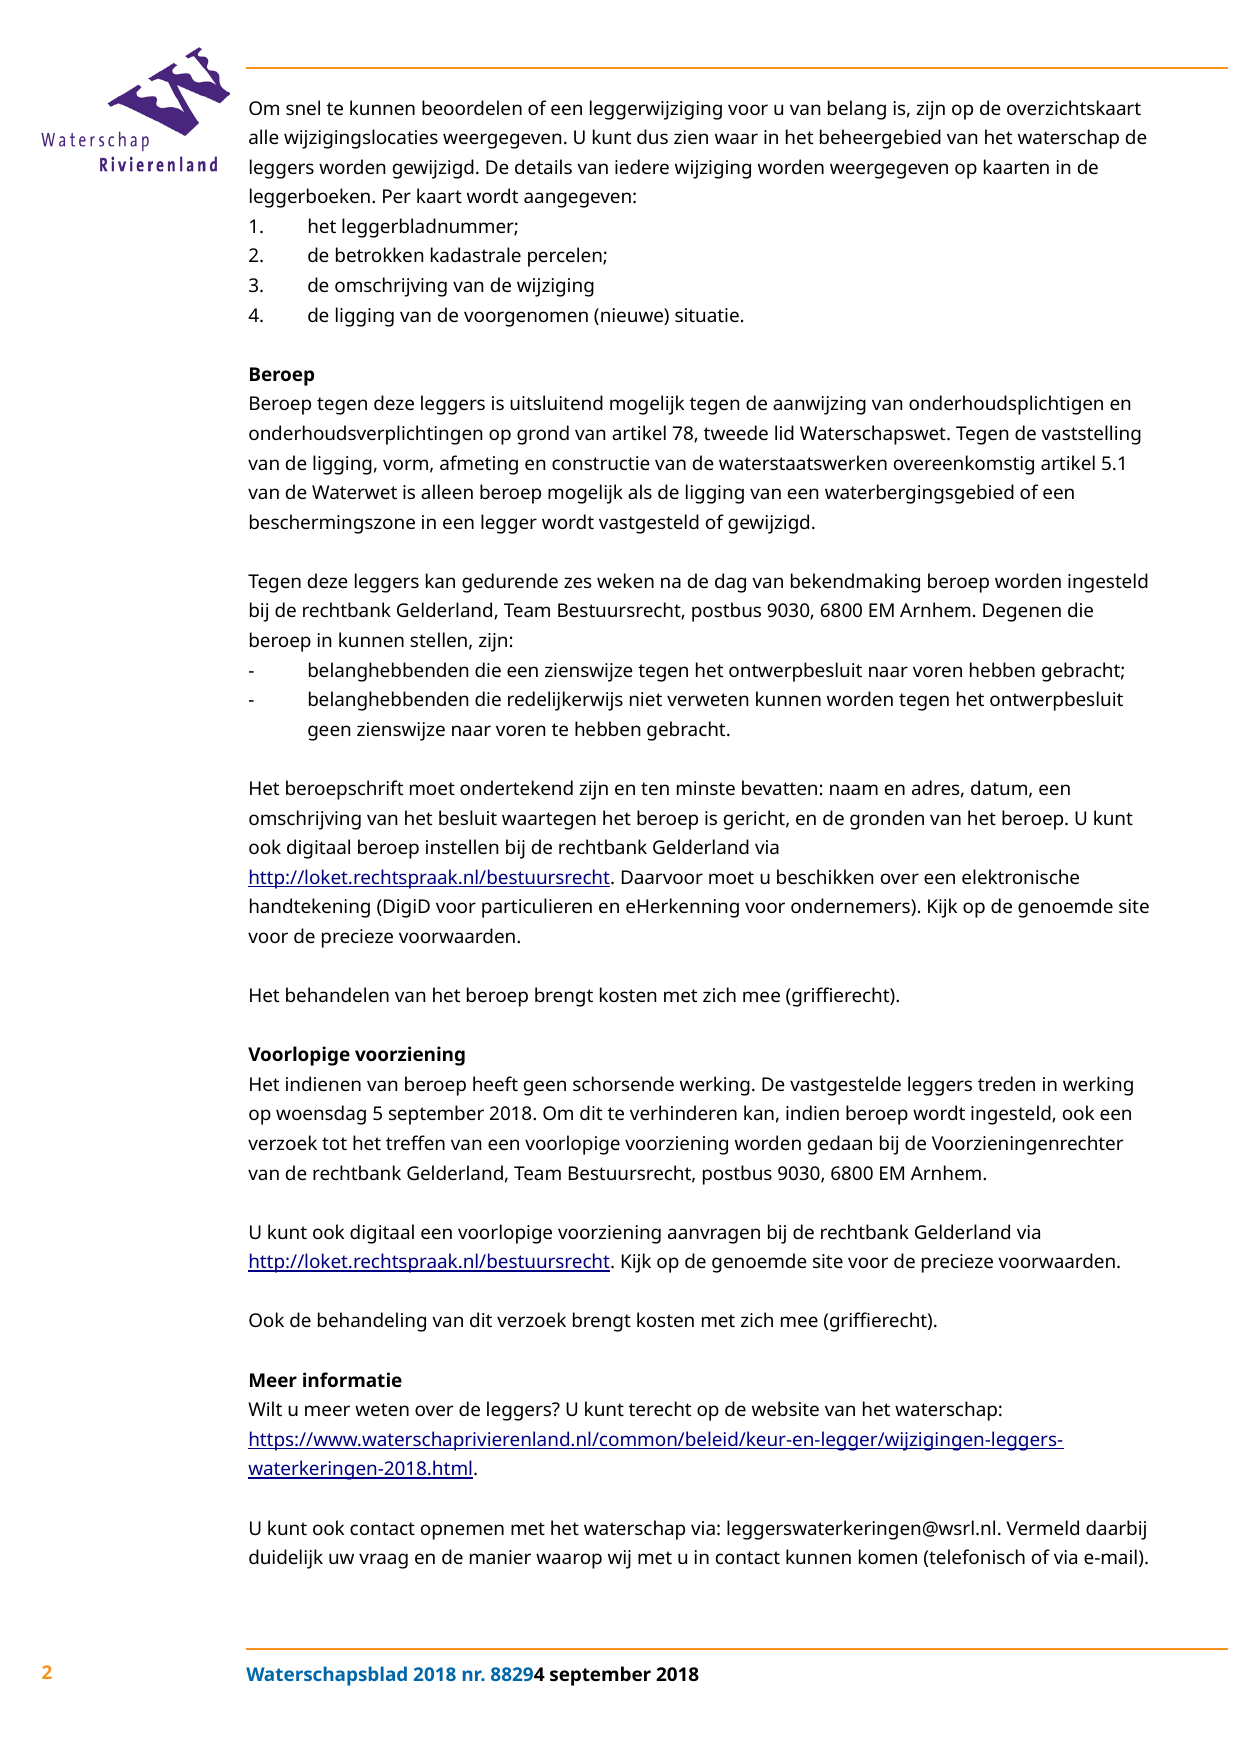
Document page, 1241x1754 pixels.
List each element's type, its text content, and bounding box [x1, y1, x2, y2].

text Beroep [248, 361, 1152, 387]
text Het beroepschrift moet ondertekend zijn en ten minste bevatten: naam en adres, datum, een omschrijving van het besluit waartegen het beroep is gericht, en de gronden van het beroep. U kunt ook digitaal beroep instellen bij de rechtbank Gelderland via http://loket.rechtspraak.nl/bestuursrecht. Daarvoor moet u beschikken over een elektronische handtekening (DigiD voor particulieren en eHerkenning voor ondernemers). Kijk op de genoemde site voor de precieze voorwaarden. [248, 775, 1152, 949]
list de ligging van de voorgenomen (nieuwe) situatie. [248, 302, 1152, 328]
text Ook de behandeling van dit verzoek brengt kosten met zich mee (griffierecht). [248, 1308, 1152, 1333]
list de omschrijving van de wijziging [248, 272, 1152, 298]
list de betrokken kadastrale percelen; [248, 243, 1152, 268]
text Beroep tegen deze leggers is uitsluitend mogelijk tegen de aanwijzing van onderhoudsplichtigen en onderhoudsverplichtingen op grond van artikel 78, tweede lid Waterschapswet. Tegen de vaststelling van de ligging, vorm, afmeting en constructie van de waterstaatswerken overeenkomstig artikel 5.1 van de Waterwet is alleen beroep mogelijk als de ligging van een waterbergingsgebied of een beschermingszone in een legger wordt vastgesteld of gewijzigd. [248, 391, 1152, 535]
list belanghebbenden die redelijkerwijs niet verweten kunnen worden tegen het ontwerpbesluit geen zienswijze naar voren te hebben gebracht. [248, 686, 1152, 742]
picture [41, 47, 231, 172]
text Het indienen van beroep heeft geen schorsende werking. De vastgestelde leggers treden in werking op woensdag 5 september 2018. Om dit te verhinderen kan, indien beroep wordt ingesteld, ook een verzoek tot het treffen van een voorlopige voorziening worden gedaan bij de Voorzieningenrechter van de rechtbank Gelderland, Team Bestuursrecht, postbus 9030, 6800 EM Arnhem. [248, 1071, 1152, 1186]
list belanghebbenden die een zienswijze tegen het ontwerpbesluit naar voren hebben gebracht; [248, 657, 1152, 683]
text Tegen deze leggers kan gedurende zes weken na de dag van bekendmaking beroep worden ingesteld bij de rechtbank Gelderland, Team Bestuursrecht, postbus 9030, 6800 EM Arnhem. Degenen die beroep in kunnen stellen, zijn: [248, 568, 1152, 653]
text Wilt u meer weten over de leggers? U kunt terecht op de website van het waterschap: https://www.waterschaprivierenland.nl/common/beleid/keur-en-legger/wijzigingen-leggers-waterkeringen-2018.html. [248, 1396, 1152, 1481]
text U kunt ook digitaal een voorlopige voorziening aanvragen bij de rechtbank Gelderland via http://loket.rechtspraak.nl/bestuursrecht. Kijk op de genoemde site voor de precieze voorwaarden. [248, 1219, 1152, 1274]
text U kunt ook contact opnemen met het waterschap via: leggerswaterkeringen@wsrl.nl. Vermeld daarbij duidelijk uw vraag en de manier waarop wij met u in contact kunnen komen (telefonisch of via e-mail). [248, 1515, 1152, 1570]
text Voorlopige voorziening [248, 1041, 1152, 1067]
list het leggerbladnummer; [248, 213, 1152, 239]
text Het behandelen van het beroep brengt kosten met zich mee (griffierecht). [248, 982, 1152, 1008]
text Meer informatie [248, 1367, 1152, 1393]
text Om snel te kunnen beoordelen of een leggerwijziging voor u van belang is, zijn op de overzichtskaart alle wijzigingslocaties weergegeven. U kunt dus zien waar in het beheergebied van het waterschap de leggers worden gewijzigd. De details van iedere wijziging worden weergegeven op kaarten in de leggerboeken. Per kaart wordt aangegeven: [248, 95, 1152, 209]
